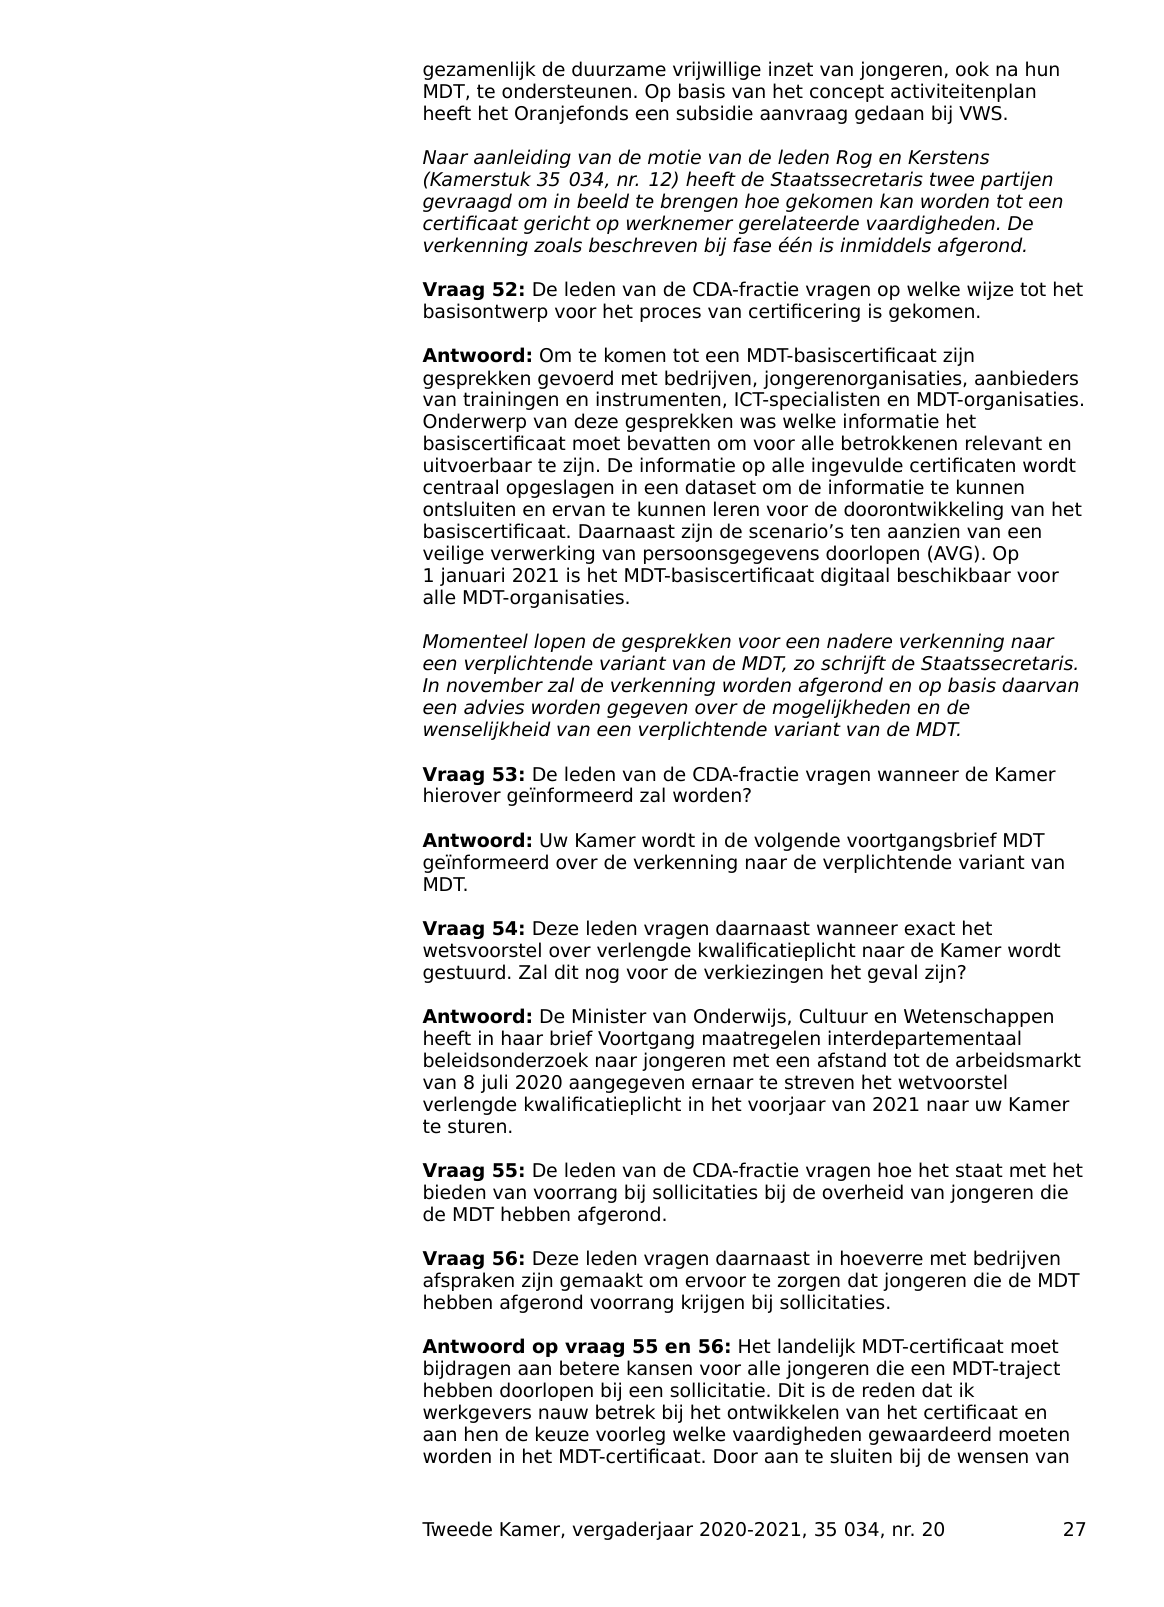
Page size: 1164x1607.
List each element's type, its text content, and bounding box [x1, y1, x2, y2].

text Antwoord: De Minister van Onderwijs, Cultuur en Wetenschappen heeft in haar brief Voortgang maatregelen interdepartementaal beleidsonderzoek naar jongeren met een afstand tot de arbeidsmarkt van 8 juli 2020 aangegeven ernaar te streven het wetvoorstel verlengde kwalificatieplicht in het voorjaar van 2021 naar uw Kamer te sturen. [422, 1006, 1087, 1138]
text Antwoord: Uw Kamer wordt in de volgende voortgangsbrief MDT geïnformeerd over de verkenning naar de verplichtende variant van MDT. [422, 829, 1087, 896]
text Vraag 54: Deze leden vragen daarnaast wanneer exact het wetsvoorstel over verlengde kwalificatieplicht naar de Kamer wordt gestuurd. Zal dit nog voor de verkiezingen het geval zijn? [422, 918, 1087, 984]
text Vraag 52: De leden van de CDA-fractie vragen op welke wijze tot het basisontwerp voor het proces van certificering is gekomen. [422, 279, 1087, 323]
text Vraag 55: De leden van de CDA-fractie vragen hoe het staat met het bieden van voorrang bij sollicitaties bij de overheid van jongeren die de MDT hebben afgerond. [422, 1160, 1087, 1226]
text Momenteel lopen de gesprekken voor een nadere verkenning naar een verplichtende variant van de MDT, zo schrijft de Staatssecretaris. In november zal de verkenning worden afgerond en op basis daarvan een advies worden gegeven over de mogelijkheden en de wenselijkheid van een verplichtende variant van de MDT. [422, 631, 1087, 741]
text Naar aanleiding van de motie van de leden Rog en Kerstens (Kamerstuk 35 034, nr. 12) heeft de Staatssecretaris twee partijen gevraagd om in beeld te brengen hoe gekomen kan worden tot een certificaat gericht op werknemer gerelateerde vaardigheden. De verkenning zoals beschreven bij fase één is inmiddels afgerond. [422, 147, 1087, 257]
text gezamenlijk de duurzame vrijwillige inzet van jongeren, ook na hun MDT, te ondersteunen. Op basis van het concept activiteitenplan heeft het Oranjefonds een subsidie aanvraag gedaan bij VWS. [422, 59, 1087, 125]
text Vraag 56: Deze leden vragen daarnaast in hoeverre met bedrijven afspraken zijn gemaakt om ervoor te zorgen dat jongeren die de MDT hebben afgerond voorrang krijgen bij sollicitaties. [422, 1248, 1087, 1314]
text Antwoord: Om te komen tot een MDT-basiscertificaat zijn gesprekken gevoerd met bedrijven, jongerenorganisaties, aanbieders van trainingen en instrumenten, ICT-specialisten en MDT-organisaties. Onderwerp van deze gesprekken was welke informatie het basiscertificaat moet bevatten om voor alle betrokkenen relevant en uitvoerbaar te zijn. De informatie op alle ingevulde certificaten wordt centraal opgeslagen in een dataset om de informatie te kunnen ontsluiten en ervan te kunnen leren voor de doorontwikkeling van het basiscertificaat. Daarnaast zijn de scenario’s ten aanzien van een veilige verwerking van persoonsgegevens doorlopen (AVG). Op 1 januari 2021 is het MDT-basiscertificaat digitaal beschikbaar voor alle MDT-organisaties. [422, 345, 1087, 609]
text Vraag 53: De leden van de CDA-fractie vragen wanneer de Kamer hierover geïnformeerd zal worden? [422, 763, 1087, 807]
text Antwoord op vraag 55 en 56: Het landelijk MDT-certificaat moet bijdragen aan betere kansen voor alle jongeren die een MDT-traject hebben doorlopen bij een sollicitatie. Dit is de reden dat ik werkgevers nauw betrek bij het ontwikkelen van het certificaat en aan hen de keuze voorleg welke vaardigheden gewaardeerd moeten worden in het MDT-certificaat. Door aan te sluiten bij de wensen van [422, 1336, 1087, 1468]
